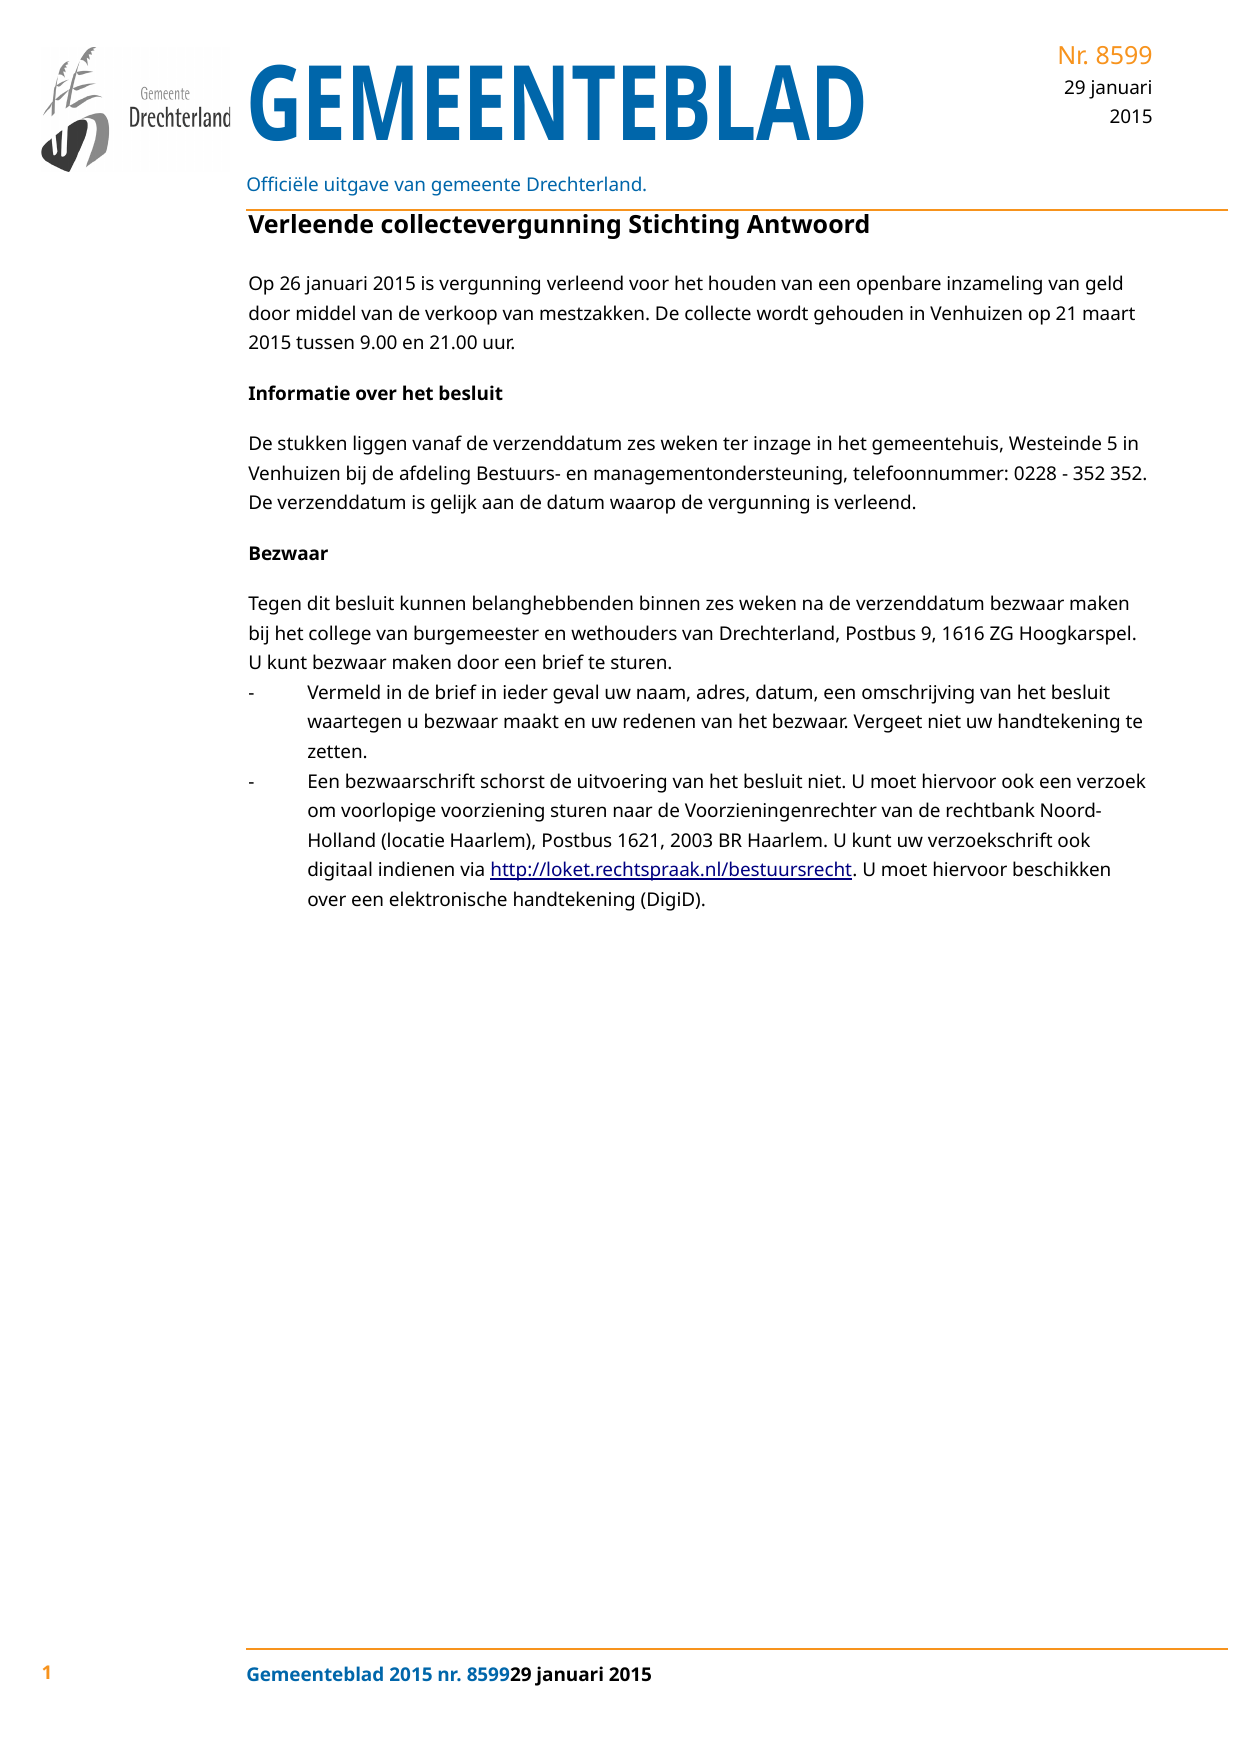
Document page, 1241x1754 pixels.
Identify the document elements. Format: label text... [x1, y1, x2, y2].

list Een bezwaarschrift schorst de uitvoering van het besluit niet. U moet hiervoor ook een verzoek om voorlopige voorziening sturen naar de Voorzieningenrechter van de rechtbank Noord-Holland (locatie Haarlem), Postbus 1621, 2003 BR Haarlem. U kunt uw verzoekschrift ook digitaal indienen via http://loket.rechtspraak.nl/bestuursrecht. U moet hiervoor beschikken over een elektronische handtekening (DigiD). [248, 768, 1152, 912]
picture [41, 47, 231, 172]
text De stukken liggen vanaf de verzenddatum zes weken ter inzage in het gemeentehuis, Westeinde 5 in Venhuizen bij de afdeling Bestuurs- en managementondersteuning, telefoonnummer: 0228 - 352 352. De verzenddatum is gelijk aan de datum waarop de vergunning is verleend. [248, 430, 1152, 515]
text Verleende collectevergunning Stichting Antwoord [248, 211, 1152, 241]
text Tegen dit besluit kunnen belanghebbenden binnen zes weken na de verzenddatum bezwaar maken bij het college van burgemeester en wethouders van Drechterland, Postbus 9, 1616 ZG Hoogkarspel. U kunt bezwaar maken door een brief te sturen. [248, 590, 1152, 675]
text Op 26 januari 2015 is vergunning verleend voor het houden van een openbare inzameling van geld door middel van de verkoop van mestzakken. De collecte wordt gehouden in Venhuizen op 21 maart 2015 tussen 9.00 en 21.00 uur. [248, 270, 1152, 355]
text Bezwaar [248, 540, 1152, 566]
list Vermeld in de brief in ieder geval uw naam, adres, datum, een omschrijving van het besluit waartegen u bezwaar maakt en uw redenen van het bezwaar. Vergeet niet uw handtekening te zetten. [248, 679, 1152, 764]
text Informatie over het besluit [248, 380, 1152, 406]
